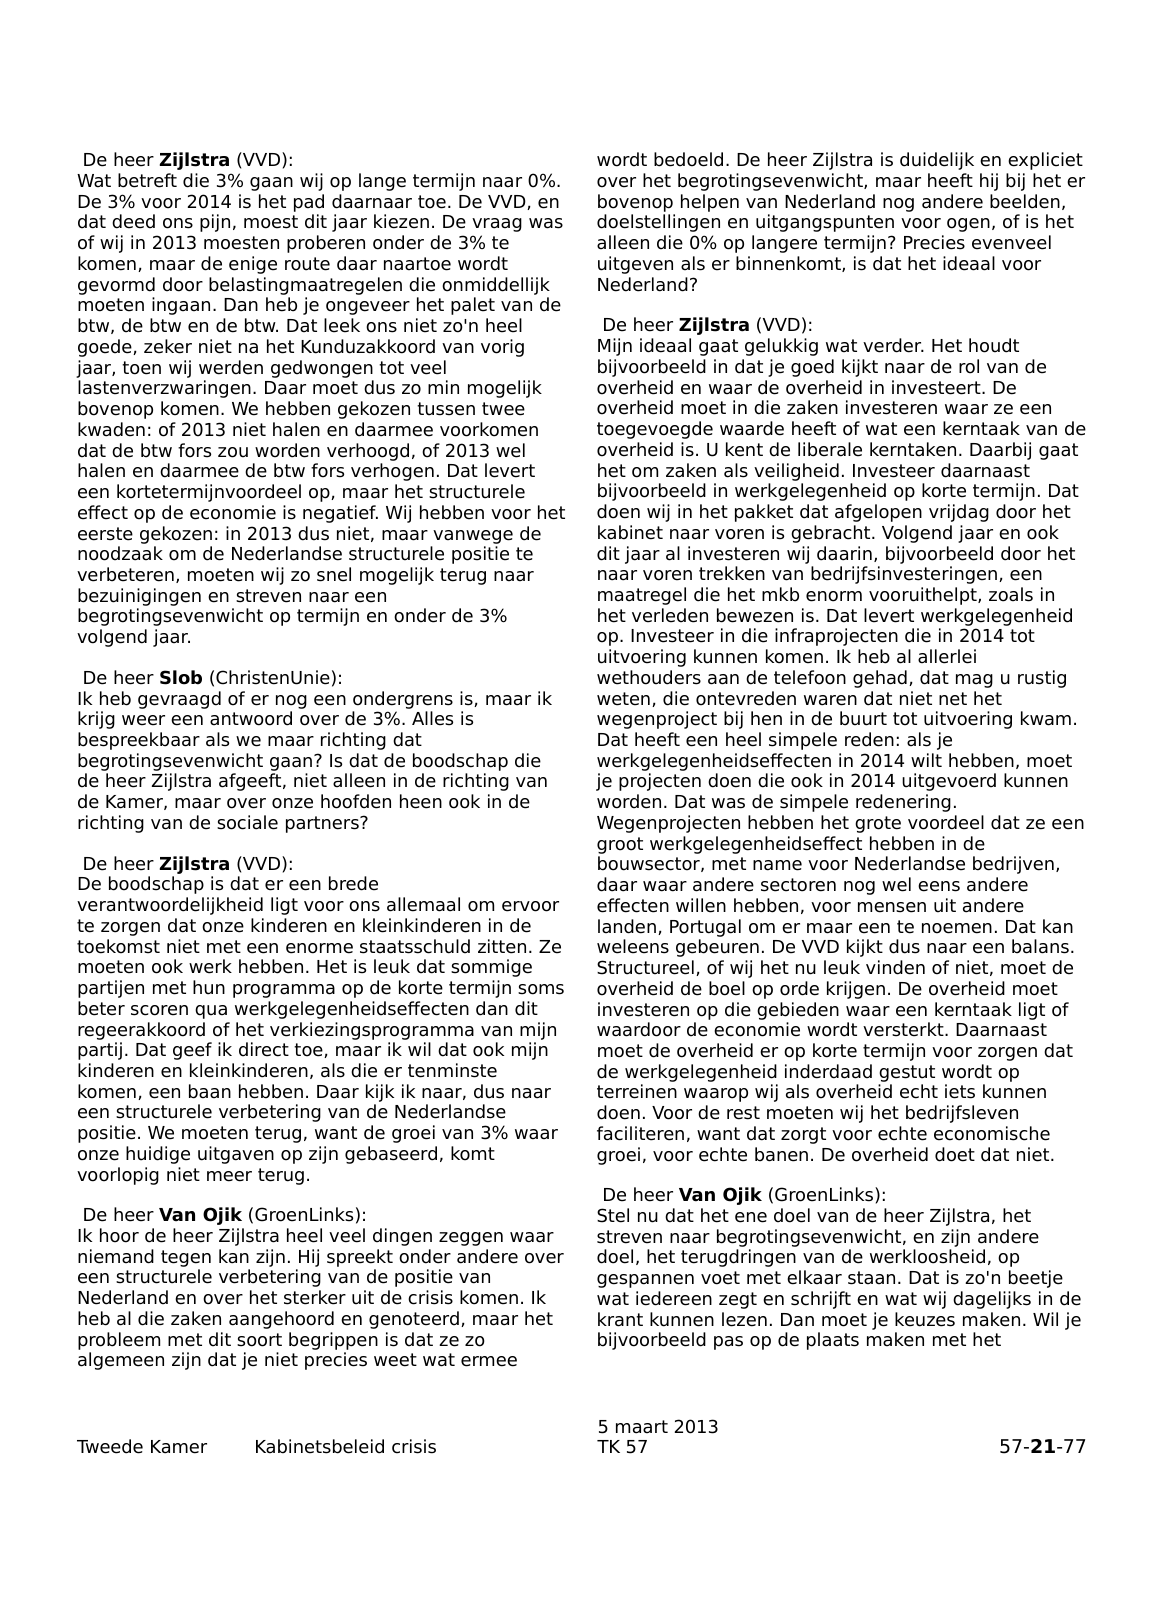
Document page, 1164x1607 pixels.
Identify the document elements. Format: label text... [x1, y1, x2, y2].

text De boodschap is dat er een brede verantwoordelijkheid ligt voor ons allemaal om ervoor te zorgen dat onze kinderen en kleinkinderen in de toekomst niet met een enorme staatsschuld zitten. Ze moeten ook werk hebben. Het is leuk dat sommige partijen met hun programma op de korte termijn soms beter scoren qua werkgelegenheidseffecten dan dit regeerakkoord of het verkiezingsprogramma van mijn partij. Dat geef ik direct toe, maar ik wil dat ook mijn kinderen en kleinkinderen, als die er tenminste komen, een baan hebben. Daar kijk ik naar, dus naar een structurele verbetering van de Nederlandse positie. We moeten terug, want de groei van 3% waar onze huidige uitgaven op zijn gebaseerd, komt voorlopig niet meer terug. [77, 874, 567, 1185]
text Ik hoor de heer Zijlstra heel veel dingen zeggen waar niemand tegen kan zijn. Hij spreekt onder andere over een structurele verbetering van de positie van Nederland en over het sterker uit de crisis komen. Ik heb al die zaken aangehoord en genoteerd, maar het probleem met dit soort begrippen is dat ze zo algemeen zijn dat je niet precies weet wat ermee [77, 1226, 567, 1371]
text Mijn ideaal gaat gelukkig wat verder. Het houdt bijvoorbeeld in dat je goed kijkt naar de rol van de overheid en waar de overheid in investeert. De overheid moet in die zaken investeren waar ze een toegevoegde waarde heeft of wat een kerntaak van de overheid is. U kent de liberale kerntaken. Daarbij gaat het om zaken als veiligheid. Investeer daarnaast bijvoorbeeld in werkgelegenheid op korte termijn. Dat doen wij in het pakket dat afgelopen vrijdag door het kabinet naar voren is gebracht. Volgend jaar en ook dit jaar al investeren wij daarin, bijvoorbeeld door het naar voren trekken van bedrijfsinvesteringen, een maatregel die het mkb enorm vooruithelpt, zoals in het verleden bewezen is. Dat levert werkgelegenheid op. Investeer in die infraprojecten die in 2014 tot uitvoering kunnen komen. Ik heb al allerlei wethouders aan de telefoon gehad, dat mag u rustig weten, die ontevreden waren dat niet net het wegenproject bij hen in de buurt tot uitvoering kwam. Dat heeft een heel simpele reden: als je werkgelegenheidseffecten in 2014 wilt hebben, moet je projecten doen die ook in 2014 uitgevoerd kunnen worden. Dat was de simpele redenering. Wegenprojecten hebben het grote voordeel dat ze een groot werkgelegenheidseffect hebben in de bouwsector, met name voor Nederlandse bedrijven, daar waar andere sectoren nog wel eens andere effecten willen hebben, voor mensen uit andere landen, Portugal om er maar een te noemen. Dat kan weleens gebeuren. De VVD kijkt dus naar een balans. Structureel, of wij het nu leuk vinden of niet, moet de overheid de boel op orde krijgen. De overheid moet investeren op die gebieden waar een kerntaak ligt of waardoor de economie wordt versterkt. Daarnaast moet de overheid er op korte termijn voor zorgen dat de werkgelegenheid inderdaad gestut wordt op terreinen waarop wij als overheid echt iets kunnen doen. Voor de rest moeten wij het bedrijfsleven faciliteren, want dat zorgt voor echte economische groei, voor echte banen. De overheid doet dat niet. [596, 336, 1087, 1165]
text De heer Zijlstra (VVD): [77, 150, 567, 171]
text De heer Van Ojik (GroenLinks): [77, 1205, 567, 1226]
text Stel nu dat het ene doel van de heer Zijlstra, het streven naar begrotingsevenwicht, en zijn andere doel, het terugdringen van de werkloosheid, op gespannen voet met elkaar staan. Dat is zo'n beetje wat iedereen zegt en schrijft en wat wij dagelijks in de krant kunnen lezen. Dan moet je keuzes maken. Wil je bijvoorbeeld pas op de plaats maken met het [596, 1206, 1087, 1351]
text De heer Zijlstra (VVD): [596, 315, 1087, 336]
text De heer Slob (ChristenUnie): [77, 668, 567, 688]
text wordt bedoeld. De heer Zijlstra is duidelijk en expliciet over het begrotingsevenwicht, maar heeft hij bij het er bovenop helpen van Nederland nog andere beelden, doelstellingen en uitgangspunten voor ogen, of is het alleen die 0% op langere termijn? Precies evenveel uitgeven als er binnenkomt, is dat het ideaal voor Nederland? [596, 150, 1087, 295]
text De heer Zijlstra (VVD): [77, 853, 567, 874]
text Wat betreft die 3% gaan wij op lange termijn naar 0%. De 3% voor 2014 is het pad daarnaar toe. De VVD, en dat deed ons pijn, moest dit jaar kiezen. De vraag was of wij in 2013 moesten proberen onder de 3% te komen, maar de enige route daar naartoe wordt gevormd door belastingmaatregelen die onmiddellijk moeten ingaan. Dan heb je ongeveer het palet van de btw, de btw en de btw. Dat leek ons niet zo'n heel goede, zeker niet na het Kunduzakkoord van vorig jaar, toen wij werden gedwongen tot veel lastenverzwaringen. Daar moet dus zo min mogelijk bovenop komen. We hebben gekozen tussen twee kwaden: of 2013 niet halen en daarmee voorkomen dat de btw fors zou worden verhoogd, of 2013 wel halen en daarmee de btw fors verhogen. Dat levert een kortetermijnvoordeel op, maar het structurele effect op de economie is negatief. Wij hebben voor het eerste gekozen: in 2013 dus niet, maar vanwege de noodzaak om de Nederlandse structurele positie te verbeteren, moeten wij zo snel mogelijk terug naar bezuinigingen en streven naar een begrotingsevenwicht op termijn en onder de 3% volgend jaar. [77, 171, 567, 648]
text De heer Van Ojik (GroenLinks): [596, 1185, 1087, 1206]
text Ik heb gevraagd of er nog een ondergrens is, maar ik krijg weer een antwoord over de 3%. Alles is bespreekbaar als we maar richting dat begrotingsevenwicht gaan? Is dat de boodschap die de heer Zijlstra afgeeft, niet alleen in de richting van de Kamer, maar over onze hoofden heen ook in de richting van de sociale partners? [77, 688, 567, 833]
